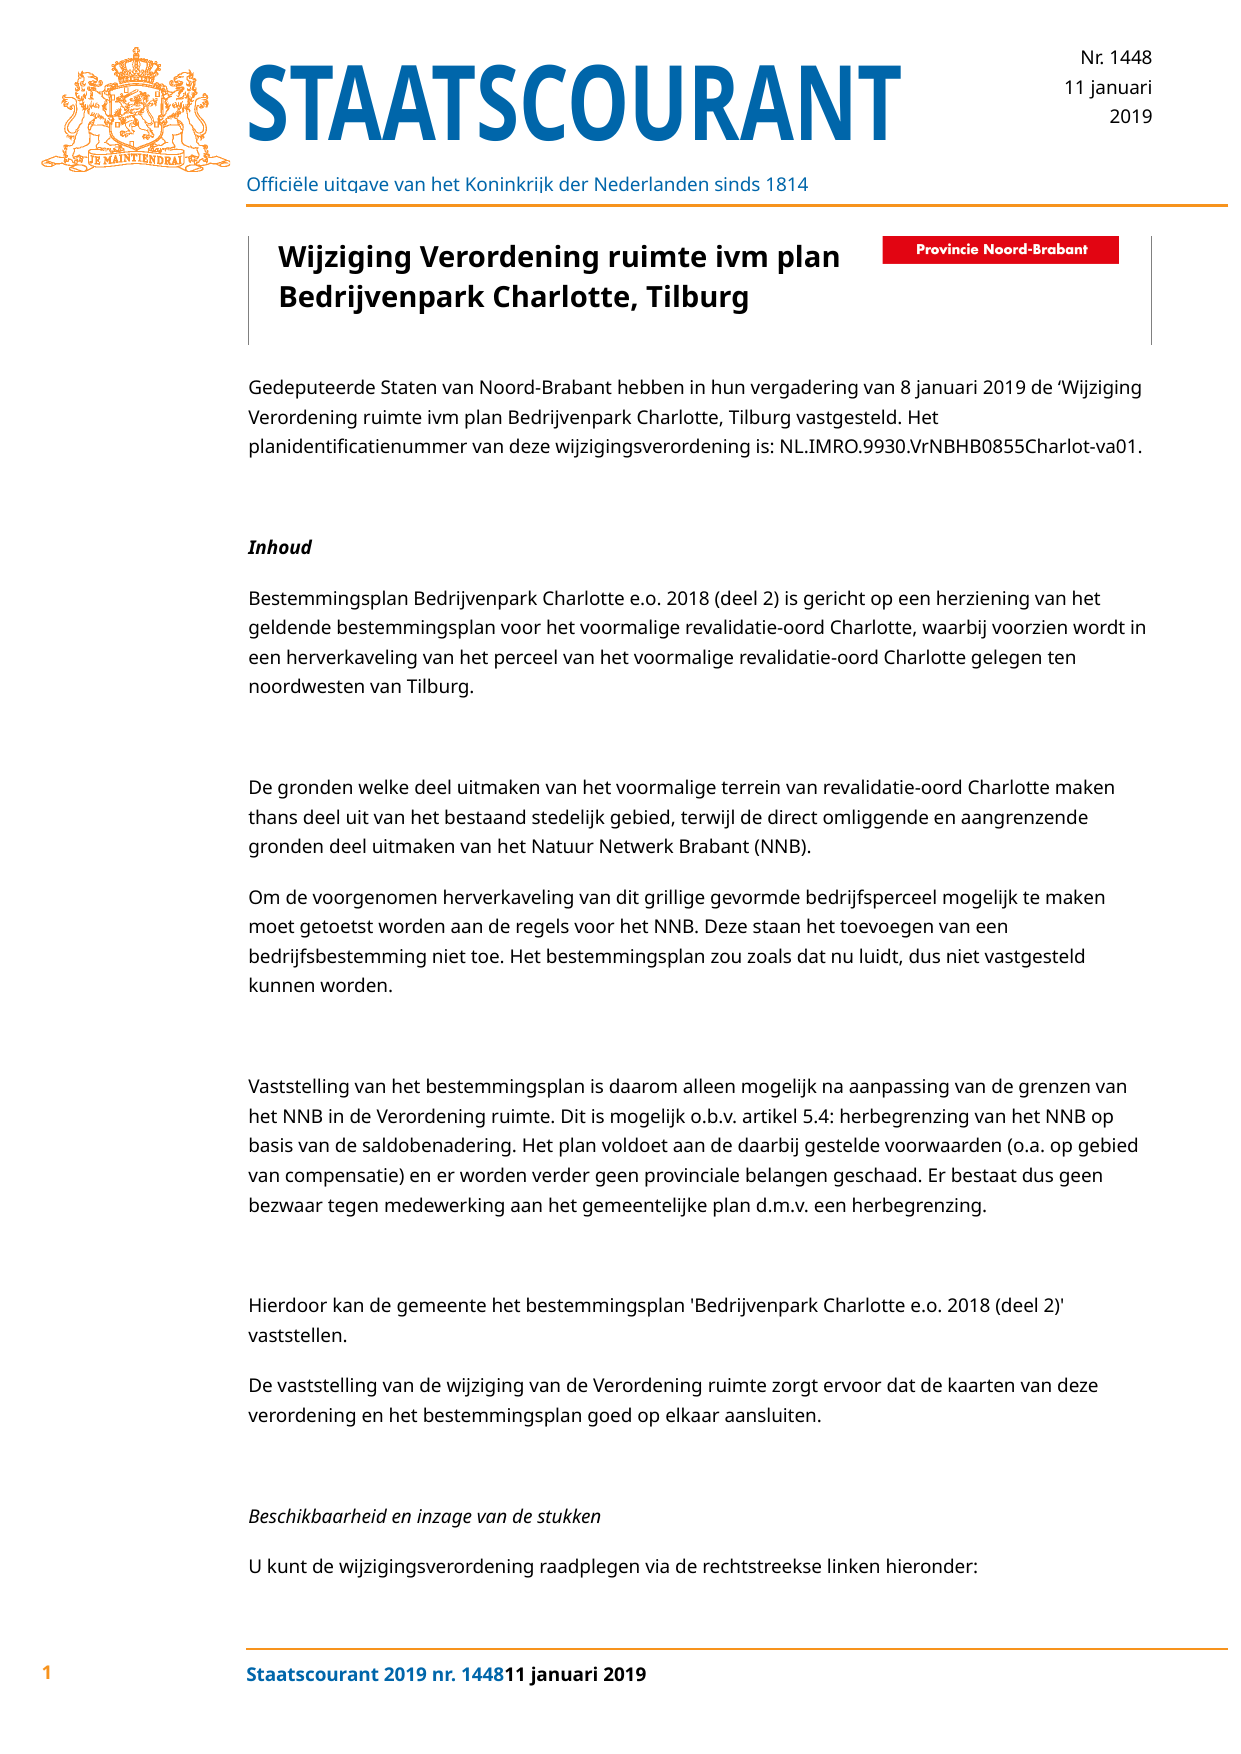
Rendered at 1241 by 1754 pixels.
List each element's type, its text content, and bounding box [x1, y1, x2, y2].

text Beschikbaarheid en inzage van de stukken [248, 1503, 1152, 1529]
text De vaststelling van de wijziging van de Verordening ruimte zorgt ervoor dat de kaarten van deze verordening en het bestemmingsplan goed op elkaar aansluiten. [248, 1373, 1152, 1428]
picture [41, 47, 231, 172]
table_header [1119, 236, 1151, 263]
text Gedeputeerde Staten van Noord-Brabant hebben in hun vergadering van 8 januari 2019 de ‘Wijziging Verordening ruimte ivm plan Bedrijvenpark Charlotte, Tilburg vastgesteld. Het planidentificatienummer van deze wijzigingsverordening is: NL.IMRO.9930.VrNBHB0855Charlot-va01. [248, 374, 1152, 459]
table_header Wijziging Verordening ruimte ivm plan Bedrijvenpark Charlotte, Tilburg [249, 236, 850, 345]
text Vaststelling van het bestemmingsplan is daarom alleen mogelijk na aanpassing van de grenzen van het NNB in de Verordening ruimte. Dit is mogelijk o.b.v. artikel 5.4: herbegrenzing van het NNB op basis van de saldobenadering. Het plan voldoet aan de daarbij gestelde voorwaarden (o.a. op gebied van compensatie) en er worden verder geen provinciale belangen geschaad. Er bestaat dus geen bezwaar tegen medewerking aan het gemeentelijke plan d.m.v. een herbegrenzing. [248, 1073, 1152, 1217]
text Om de voorgenomen herverkaveling van dit grillige gevormde bedrijfsperceel mogelijk te maken moet getoetst worden aan de regels voor het NNB. Deze staan het toevoegen van een bedrijfsbestemming niet toe. Het bestemmingsplan zou zoals dat nu luidt, dus niet vastgesteld kunnen worden. [248, 884, 1152, 998]
table_header [850, 236, 882, 263]
picture [882, 236, 1119, 264]
text Hierdoor kan de gemeente het bestemmingsplan 'Bedrijvenpark Charlotte e.o. 2018 (deel 2)' vaststellen. [248, 1293, 1152, 1348]
text Inhoud [248, 534, 1152, 560]
table_header [850, 264, 1151, 345]
text Bestemmingsplan Bedrijvenpark Charlotte e.o. 2018 (deel 2) is gericht op een herziening van het geldende bestemmingsplan voor het voormalige revalidatie-oord Charlotte, waarbij voorzien wordt in een herverkaveling van het perceel van het voormalige revalidatie-oord Charlotte gelegen ten noordwesten van Tilburg. [248, 585, 1152, 699]
text De gronden welke deel uitmaken van het voormalige terrein van revalidatie-oord Charlotte maken thans deel uit van het bestaand stedelijk gebied, terwijl de direct omliggende en aangrenzende gronden deel uitmaken van het Natuur Netwerk Brabant (NNB). [248, 774, 1152, 859]
text U kunt de wijzigingsverordening raadplegen via de rechtstreekse linken hieronder: [248, 1553, 1152, 1579]
